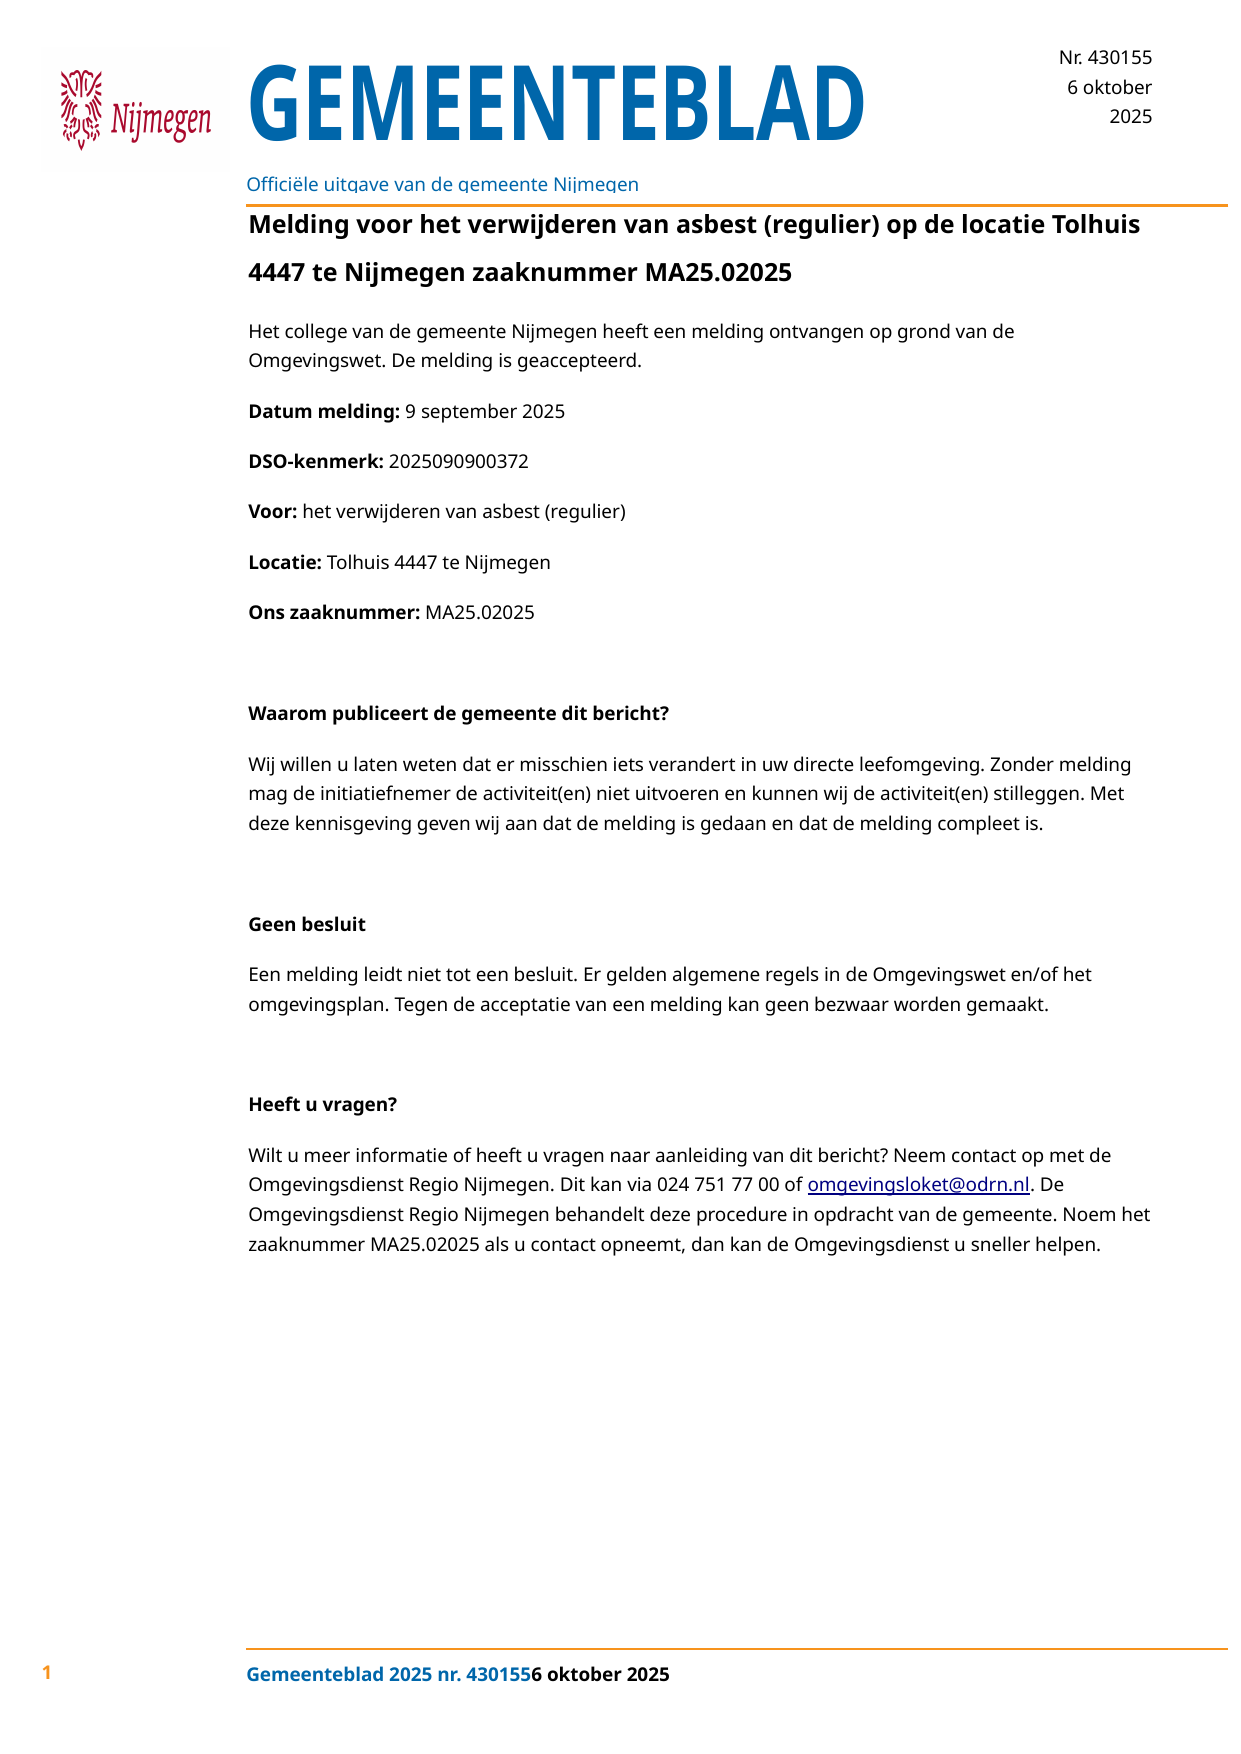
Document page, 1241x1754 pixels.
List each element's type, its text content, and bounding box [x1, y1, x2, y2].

text Voor: het verwijderen van asbest (regulier) [248, 499, 1152, 524]
text Waarom publiceert de gemeente dit bericht? [248, 700, 1152, 726]
text Wij willen u laten weten dat er misschien iets verandert in uw directe leefomgeving. Zonder melding mag de initiatiefnemer de activiteit(en) niet uitvoeren en kunnen wij de activiteit(en) stilleggen. Met deze kennisgeving geven wij aan dat de melding is gedaan en dat de melding compleet is. [248, 751, 1152, 836]
text Geen besluit [248, 911, 1152, 937]
text Locatie: Tolhuis 4447 te Nijmegen [248, 549, 1152, 575]
text Datum melding: 9 september 2025 [248, 398, 1152, 424]
picture [41, 47, 231, 172]
text Een melding leidt niet tot een besluit. Er gelden algemene regels in de Omgevingswet en/of het omgevingsplan. Tegen de acceptatie van een melding kan geen bezwaar worden gemaakt. [248, 961, 1152, 1017]
text Het college van de gemeente Nijmegen heeft een melding ontvangen op grond van de Omgevingswet. De melding is geaccepteerd. [248, 318, 1152, 373]
text DSO-kenmerk: 2025090900372 [248, 448, 1152, 474]
text Ons zaaknummer: MA25.02025 [248, 599, 1152, 625]
text Heeft u vragen? [248, 1092, 1152, 1117]
text Wilt u meer informatie of heeft u vragen naar aanleiding van dit bericht? Neem contact op met de Omgevingsdienst Regio Nijmegen. Dit kan via 024 751 77 00 of omgevingsloket@odrn.nl. De Omgevingsdienst Regio Nijmegen behandelt deze procedure in opdracht van de gemeente. Noem het zaaknummer MA25.02025 als u contact opneemt, dan kan de Omgevingsdienst u sneller helpen. [248, 1142, 1152, 1257]
text Melding voor het verwijderen van asbest (regulier) op de locatie Tolhuis 4447 te Nijmegen zaaknummer MA25.02025 [248, 207, 1152, 288]
